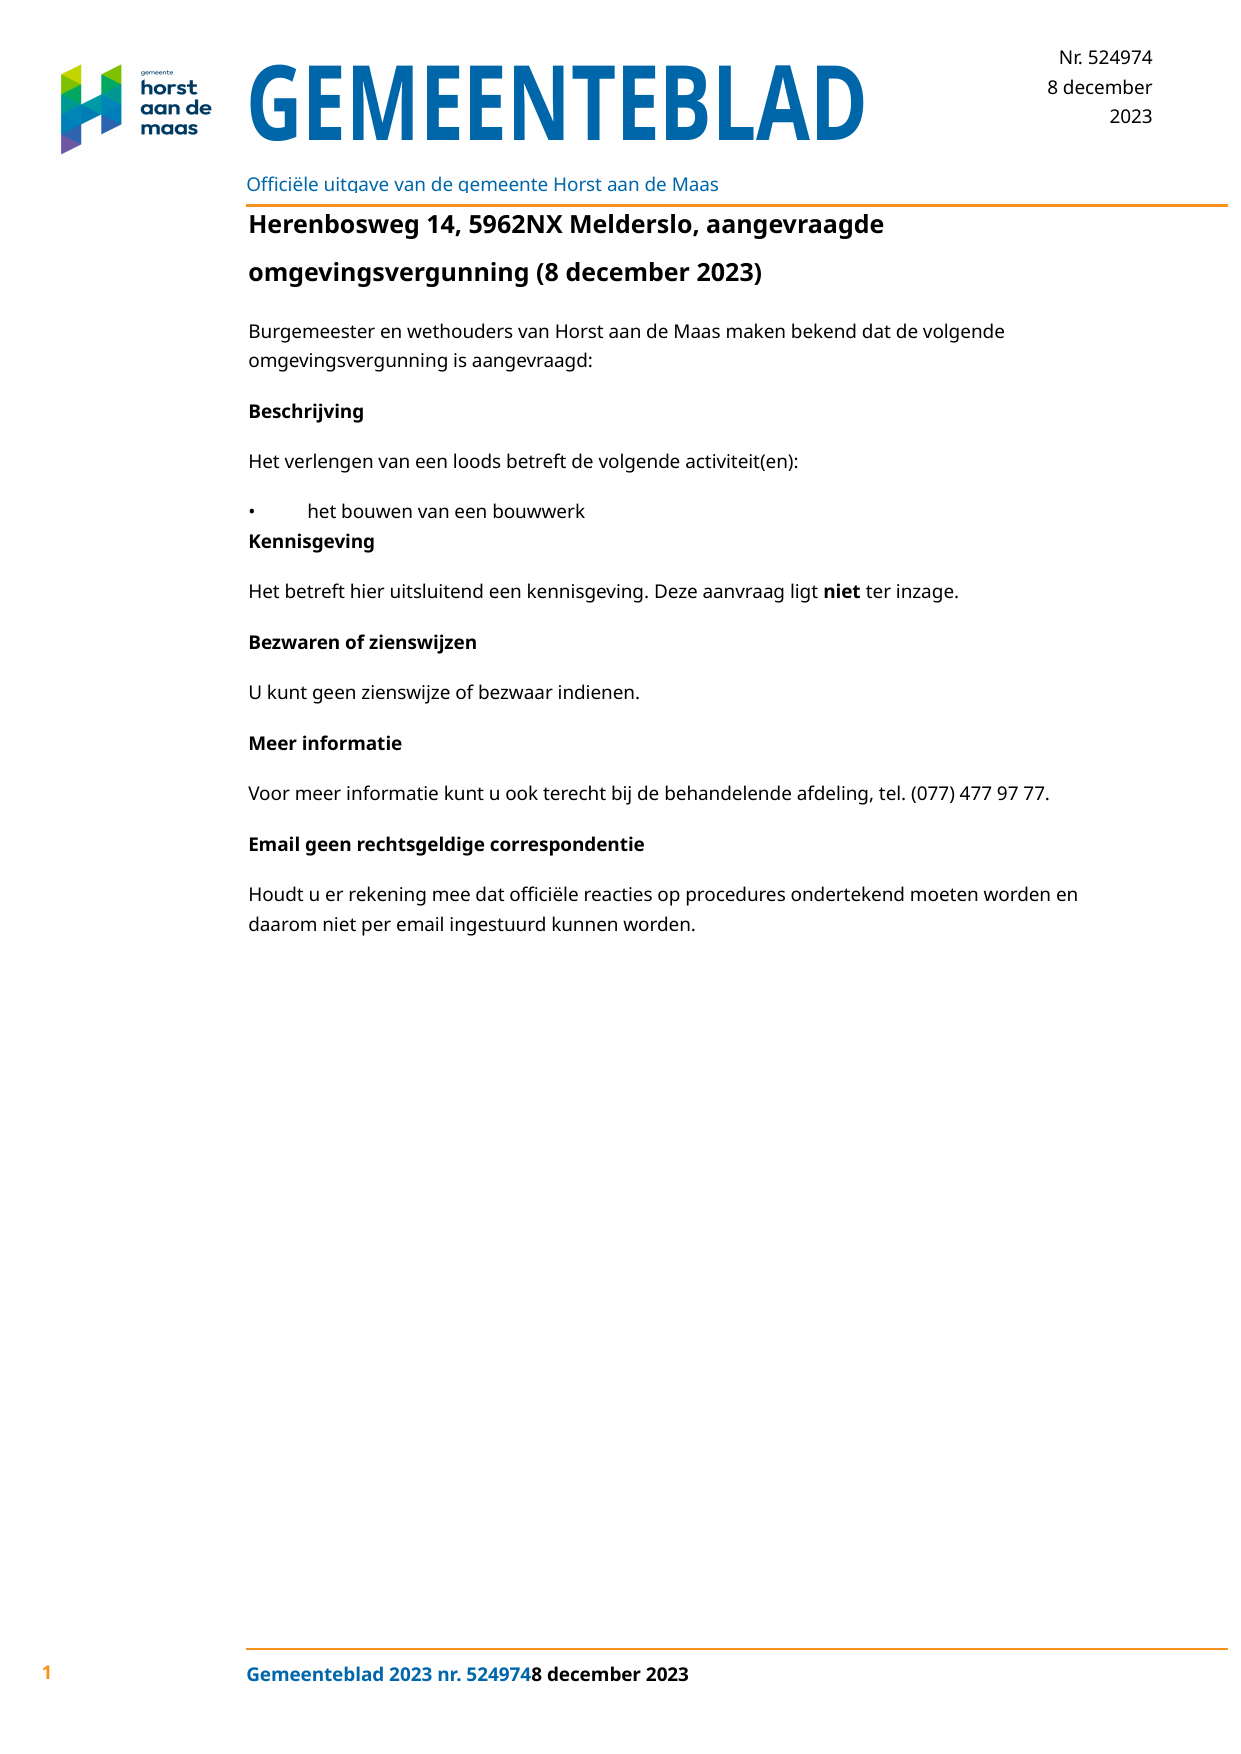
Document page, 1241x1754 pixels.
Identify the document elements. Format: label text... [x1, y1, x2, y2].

text Meer informatie [248, 730, 1152, 756]
text Voor meer informatie kunt u ook terecht bij de behandelende afdeling, tel. (077) 477 97 77. [248, 780, 1152, 806]
text Email geen rechtsgeldige correspondentie [248, 831, 1152, 857]
text Het betreft hier uitsluitend een kennisgeving. Deze aanvraag ligt niet ter inzage. [248, 579, 1152, 604]
list het bouwen van een bouwwerk [248, 499, 1152, 524]
picture [41, 47, 231, 172]
text U kunt geen zienswijze of bezwaar indienen. [248, 679, 1152, 705]
text Burgemeester en wethouders van Horst aan de Maas maken bekend dat de volgende omgevingsvergunning is aangevraagd: [248, 318, 1152, 373]
text Herenbosweg 14, 5962NX Melderslo, aangevraagde omgevingsvergunning (8 december 2023) [248, 207, 1152, 288]
text Bezwaren of zienswijzen [248, 629, 1152, 655]
text Kennisgeving [248, 528, 1152, 554]
text Houdt u er rekening mee dat officiële reacties op procedures ondertekend moeten worden en daarom niet per email ingestuurd kunnen worden. [248, 881, 1152, 937]
text Het verlengen van een loods betreft de volgende activiteit(en): [248, 448, 1152, 474]
text Beschrijving [248, 398, 1152, 424]
